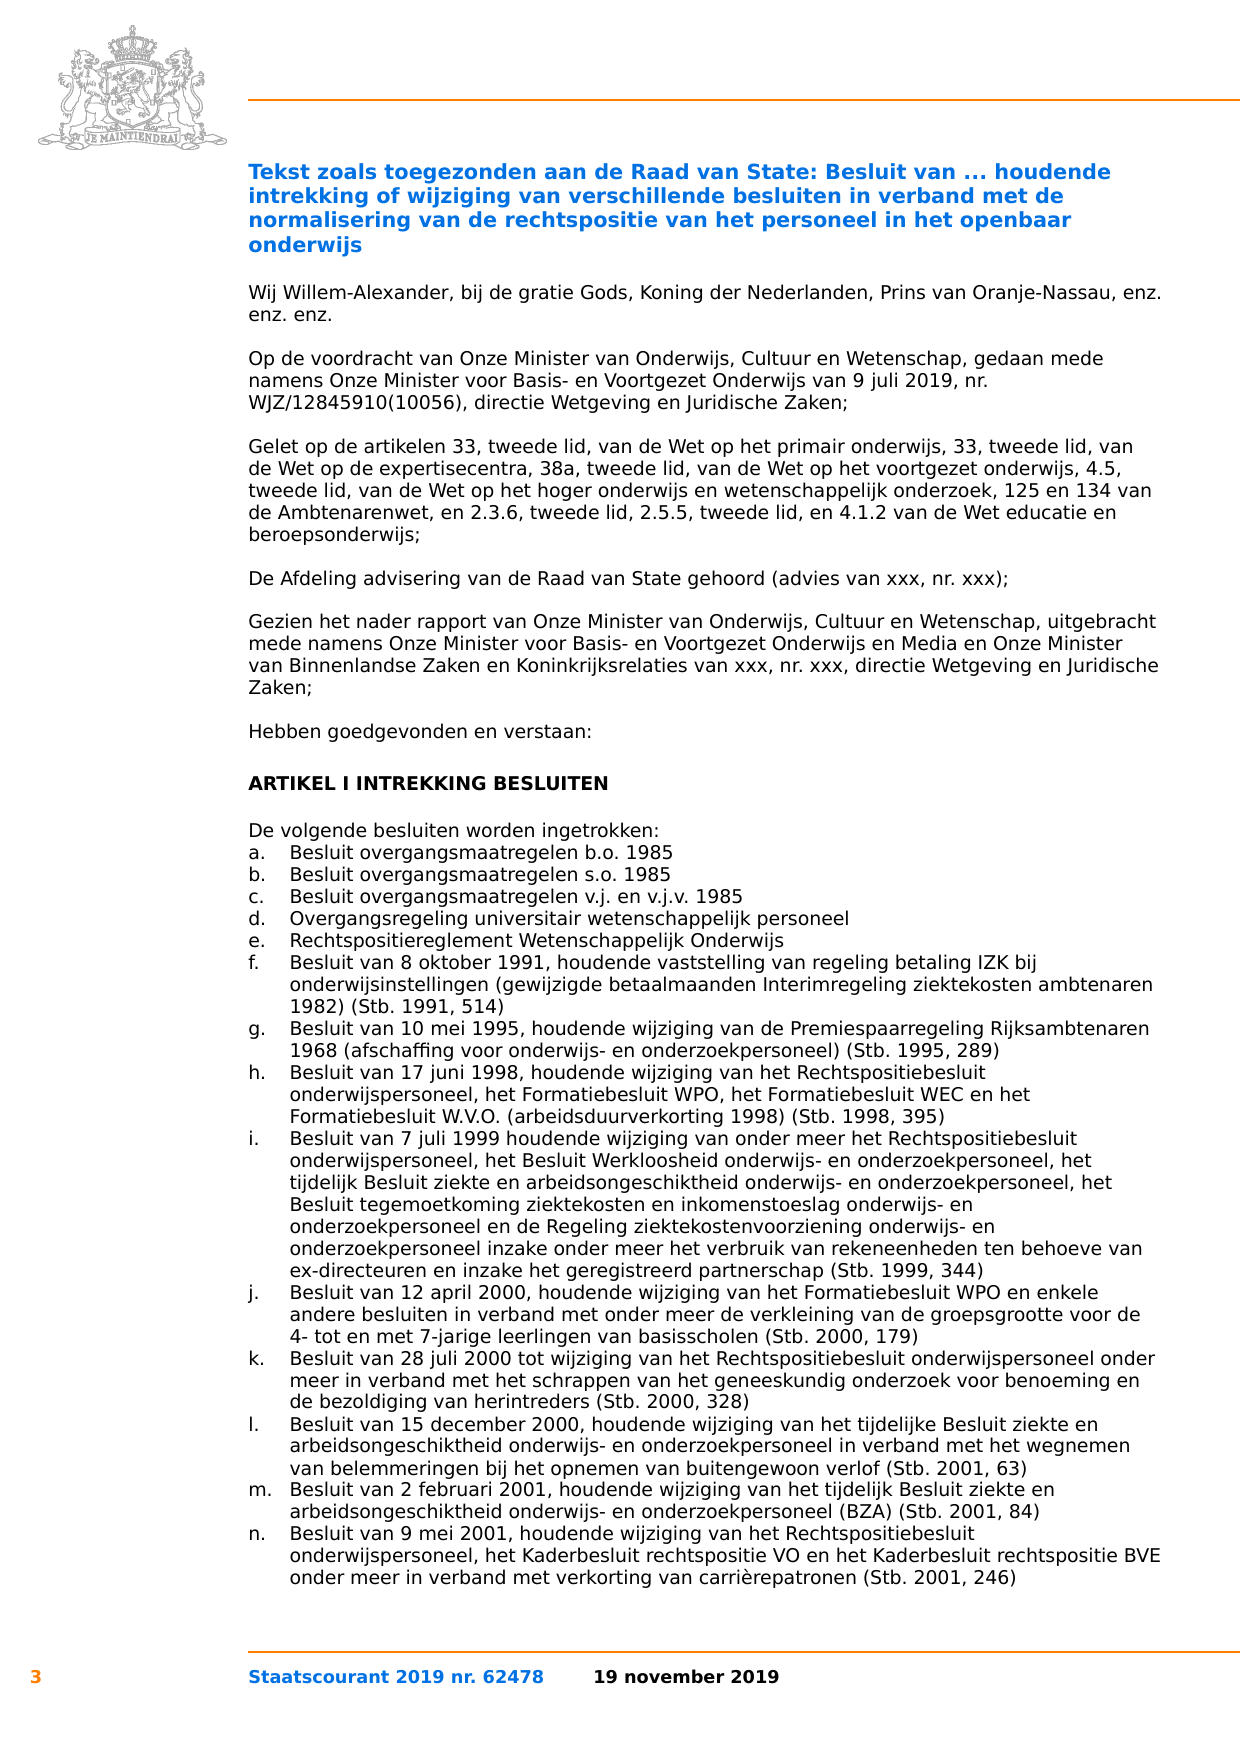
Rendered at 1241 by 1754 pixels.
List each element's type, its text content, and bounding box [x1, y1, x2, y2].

text a. Besluit overgangsmaatregelen b.o. 1985 [248, 842, 1163, 864]
text Op de voordracht van Onze Minister van Onderwijs, Cultuur en Wetenschap, gedaan mede namens Onze Minister voor Basis- en Voortgezet Onderwijs van 9 juli 2019, nr. WJZ/12845910(10056), directie Wetgeving en Juridische Zaken; [248, 348, 1163, 414]
text g. Besluit van 10 mei 1995, houdende wijziging van de Premiespaarregeling Rijksambtenaren 1968 (afschaffing voor onderwijs- en onderzoekpersoneel) (Stb. 1995, 289) [248, 1018, 1163, 1062]
text i. Besluit van 7 juli 1999 houdende wijziging van onder meer het Rechtspositiebesluit onderwijspersoneel, het Besluit Werkloosheid onderwijs- en onderzoekpersoneel, het tijdelijk Besluit ziekte en arbeidsongeschiktheid onderwijs- en onderzoekpersoneel, het Besluit tegemoetkoming ziektekosten en inkomenstoeslag onderwijs- en onderzoekpersoneel en de Regeling ziektekostenvoorziening onderwijs- en onderzoekpersoneel inzake onder meer het verbruik van rekeneenheden ten behoeve van ex-directeuren en inzake het geregistreerd partnerschap (Stb. 1999, 344) [248, 1128, 1163, 1282]
text Gelet op de artikelen 33, tweede lid, van de Wet op het primair onderwijs, 33, tweede lid, van de Wet op de expertisecentra, 38a, tweede lid, van de Wet op het voortgezet onderwijs, 4.5, tweede lid, van de Wet op het hoger onderwijs en wetenschappelijk onderzoek, 125 en 134 van de Ambtenarenwet, en 2.3.6, tweede lid, 2.5.5, tweede lid, en 4.1.2 van de Wet educatie en beroepsonderwijs; [248, 436, 1163, 546]
text e. Rechtspositiereglement Wetenschappelijk Onderwijs [248, 930, 1163, 952]
text De Afdeling advisering van de Raad van State gehoord (advies van xxx, nr. xxx); [248, 567, 1163, 589]
text j. Besluit van 12 april 2000, houdende wijziging van het Formatiebesluit WPO en enkele andere besluiten in verband met onder meer de verkleining van de groepsgrootte voor de 4- tot en met 7-jarige leerlingen van basisscholen (Stb. 2000, 179) [248, 1282, 1163, 1347]
text h. Besluit van 17 juni 1998, houdende wijziging van het Rechtspositiebesluit onderwijspersoneel, het Formatiebesluit WPO, het Formatiebesluit WEC en het Formatiebesluit W.V.O. (arbeidsduurverkorting 1998) (Stb. 1998, 395) [248, 1062, 1163, 1128]
text De volgende besluiten worden ingetrokken: [248, 820, 1163, 842]
text l. Besluit van 15 december 2000, houdende wijziging van het tijdelijke Besluit ziekte en arbeidsongeschiktheid onderwijs- en onderzoekpersoneel in verband met het wegnemen van belemmeringen bij het opnemen van buitengewoon verlof (Stb. 2001, 63) [248, 1413, 1163, 1479]
text n. Besluit van 9 mei 2001, houdende wijziging van het Rechtspositiebesluit onderwijspersoneel, het Kaderbesluit rechtspositie VO en het Kaderbesluit rechtspositie BVE onder meer in verband met verkorting van carrièrepatronen (Stb. 2001, 246) [248, 1523, 1163, 1589]
text Hebben goedgevonden en verstaan: [248, 721, 1163, 743]
text k. Besluit van 28 juli 2000 tot wijziging van het Rechtspositiebesluit onderwijspersoneel onder meer in verband met het schrappen van het geneeskundig onderzoek voor benoeming en de bezoldiging van herintreders (Stb. 2000, 328) [248, 1347, 1163, 1413]
subtitle ARTIKEL I INTREKKING BESLUITEN [248, 773, 1163, 795]
text m. Besluit van 2 februari 2001, houdende wijziging van het tijdelijk Besluit ziekte en arbeidsongeschiktheid onderwijs- en onderzoekpersoneel (BZA) (Stb. 2001, 84) [248, 1479, 1163, 1523]
text Wij Willem-Alexander, bij de gratie Gods, Koning der Nederlanden, Prins van Oranje-Nassau, enz. enz. enz. [248, 282, 1163, 326]
text b. Besluit overgangsmaatregelen s.o. 1985 [248, 864, 1163, 886]
subtitle Tekst zoals toegezonden aan de Raad van State: Besluit van ... houdende intrekking of wijziging van verschillende besluiten in verband met de normalisering van de rechtspositie van het personeel in het openbaar onderwijs [248, 160, 1163, 257]
picture [38, 25, 227, 150]
text d. Overgangsregeling universitair wetenschappelijk personeel [248, 908, 1163, 930]
text f. Besluit van 8 oktober 1991, houdende vaststelling van regeling betaling IZK bij onderwijsinstellingen (gewijzigde betaalmaanden Interimregeling ziektekosten ambtenaren 1982) (Stb. 1991, 514) [248, 952, 1163, 1018]
text Gezien het nader rapport van Onze Minister van Onderwijs, Cultuur en Wetenschap, uitgebracht mede namens Onze Minister voor Basis- en Voortgezet Onderwijs en Media en Onze Minister van Binnenlandse Zaken en Koninkrijksrelaties van xxx, nr. xxx, directie Wetgeving en Juridische Zaken; [248, 611, 1163, 699]
text c. Besluit overgangsmaatregelen v.j. en v.j.v. 1985 [248, 886, 1163, 908]
